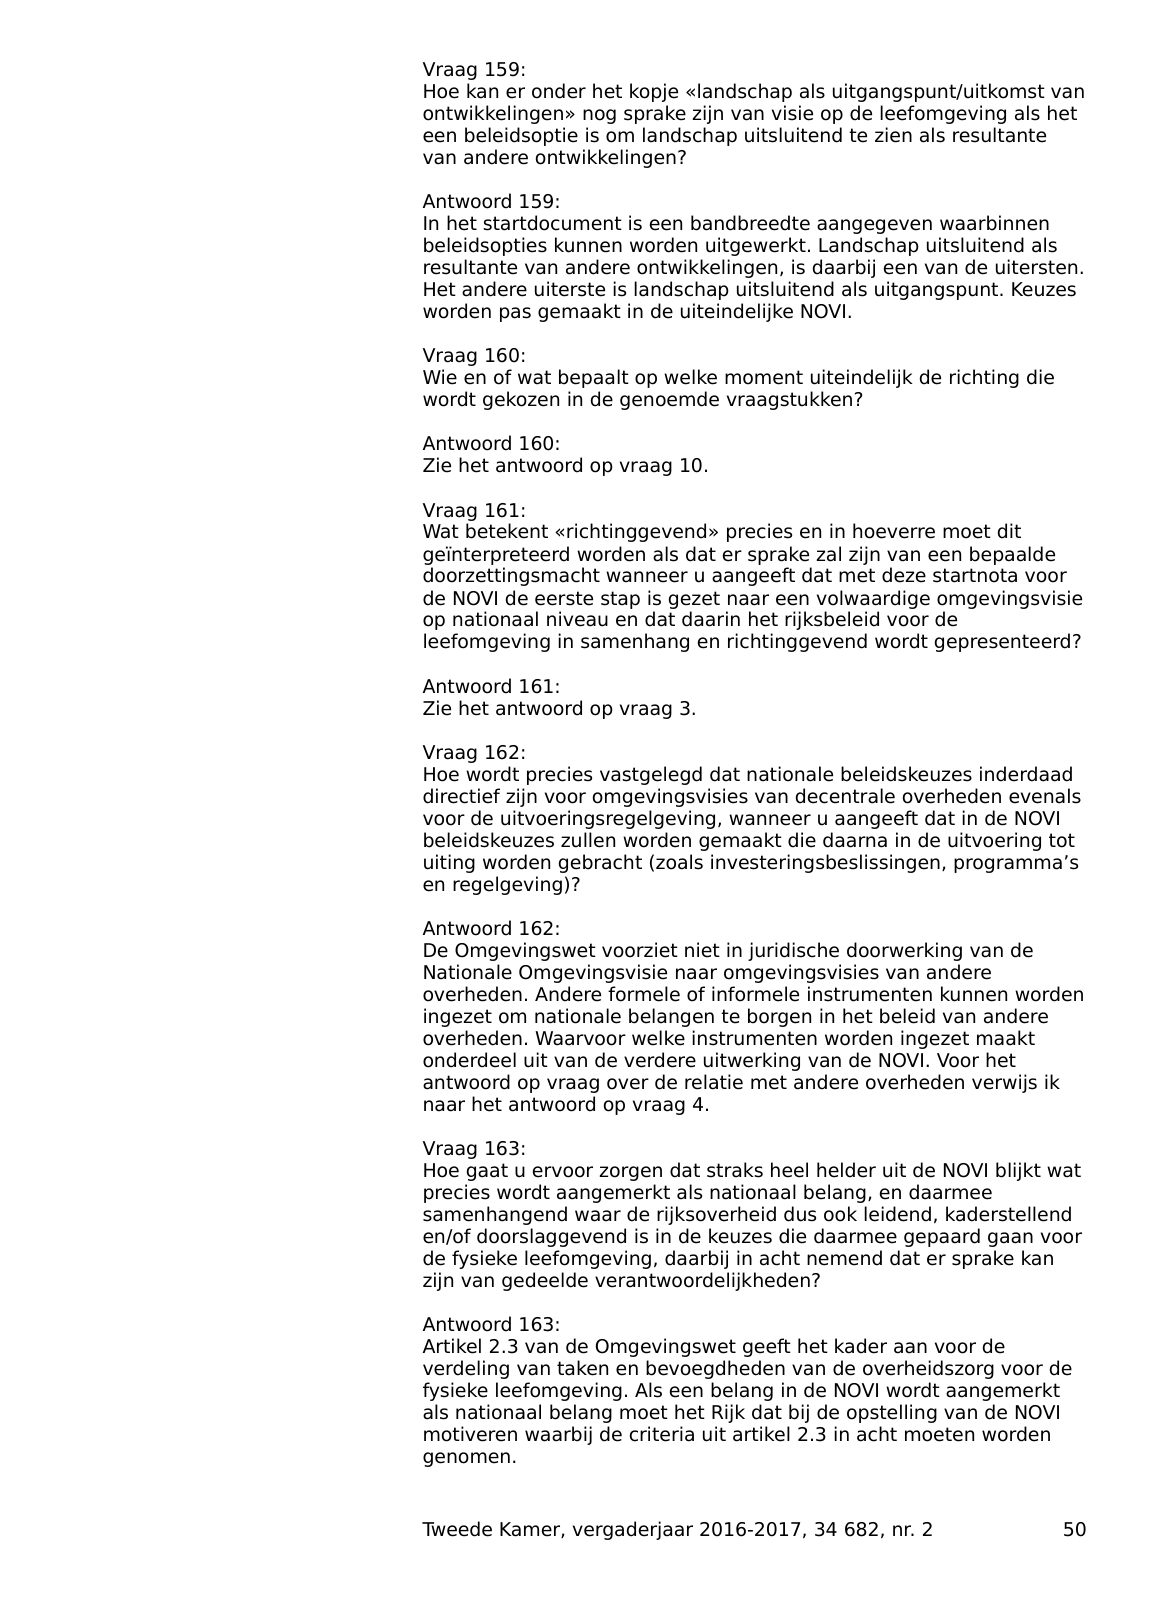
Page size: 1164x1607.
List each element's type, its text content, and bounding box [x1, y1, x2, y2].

text Hoe wordt precies vastgelegd dat nationale beleidskeuzes inderdaad directief zijn voor omgevingsvisies van decentrale overheden evenals voor de uitvoeringsregelgeving, wanneer u aangeeft dat in de NOVI beleidskeuzes zullen worden gemaakt die daarna in de uitvoering tot uiting worden gebracht (zoals investeringsbeslissingen, programma’s en regelgeving)? [422, 764, 1087, 896]
text Wie en of wat bepaalt op welke moment uiteindelijk de richting die wordt gekozen in de genoemde vraagstukken? [422, 367, 1087, 411]
text Vraag 162: [422, 742, 1087, 764]
text Vraag 163: [422, 1138, 1087, 1160]
text Wat betekent «richtinggevend» precies en in hoeverre moet dit geïnterpreteerd worden als dat er sprake zal zijn van een bepaalde doorzettingsmacht wanneer u aangeeft dat met deze startnota voor de NOVI de eerste stap is gezet naar een volwaardige omgevingsvisie op nationaal niveau en dat daarin het rijksbeleid voor de leefomgeving in samenhang en richtinggevend wordt gepresenteerd? [422, 521, 1087, 653]
text In het startdocument is een bandbreedte aangegeven waarbinnen beleidsopties kunnen worden uitgewerkt. Landschap uitsluitend als resultante van andere ontwikkelingen, is daarbij een van de uitersten. Het andere uiterste is landschap uitsluitend als uitgangspunt. Keuzes worden pas gemaakt in de uiteindelijke NOVI. [422, 213, 1087, 323]
text Antwoord 162: [422, 918, 1087, 940]
text Hoe gaat u ervoor zorgen dat straks heel helder uit de NOVI blijkt wat precies wordt aangemerkt als nationaal belang, en daarmee samenhangend waar de rijksoverheid dus ook leidend, kaderstellend en/of doorslaggevend is in de keuzes die daarmee gepaard gaan voor de fysieke leefomgeving, daarbij in acht nemend dat er sprake kan zijn van gedeelde verantwoordelijkheden? [422, 1160, 1087, 1292]
text Vraag 161: [422, 499, 1087, 521]
text Artikel 2.3 van de Omgevingswet geeft het kader aan voor de verdeling van taken en bevoegdheden van de overheidszorg voor de fysieke leefomgeving. Als een belang in de NOVI wordt aangemerkt als nationaal belang moet het Rijk dat bij de opstelling van de NOVI motiveren waarbij de criteria uit artikel 2.3 in acht moeten worden genomen. [422, 1336, 1087, 1468]
text Hoe kan er onder het kopje «landschap als uitgangspunt/uitkomst van ontwikkelingen» nog sprake zijn van visie op de leefomgeving als het een beleidsoptie is om landschap uitsluitend te zien als resultante van andere ontwikkelingen? [422, 81, 1087, 169]
text Vraag 159: [422, 59, 1087, 81]
text Vraag 160: [422, 345, 1087, 367]
text Antwoord 159: [422, 191, 1087, 213]
text De Omgevingswet voorziet niet in juridische doorwerking van de Nationale Omgevingsvisie naar omgevingsvisies van andere overheden. Andere formele of informele instrumenten kunnen worden ingezet om nationale belangen te borgen in het beleid van andere overheden. Waarvoor welke instrumenten worden ingezet maakt onderdeel uit van de verdere uitwerking van de NOVI. Voor het antwoord op vraag over de relatie met andere overheden verwijs ik naar het antwoord op vraag 4. [422, 940, 1087, 1116]
text Antwoord 161: [422, 676, 1087, 697]
text Antwoord 160: [422, 433, 1087, 455]
text Antwoord 163: [422, 1314, 1087, 1336]
text Zie het antwoord op vraag 3. [422, 697, 1087, 719]
text Zie het antwoord op vraag 10. [422, 455, 1087, 477]
